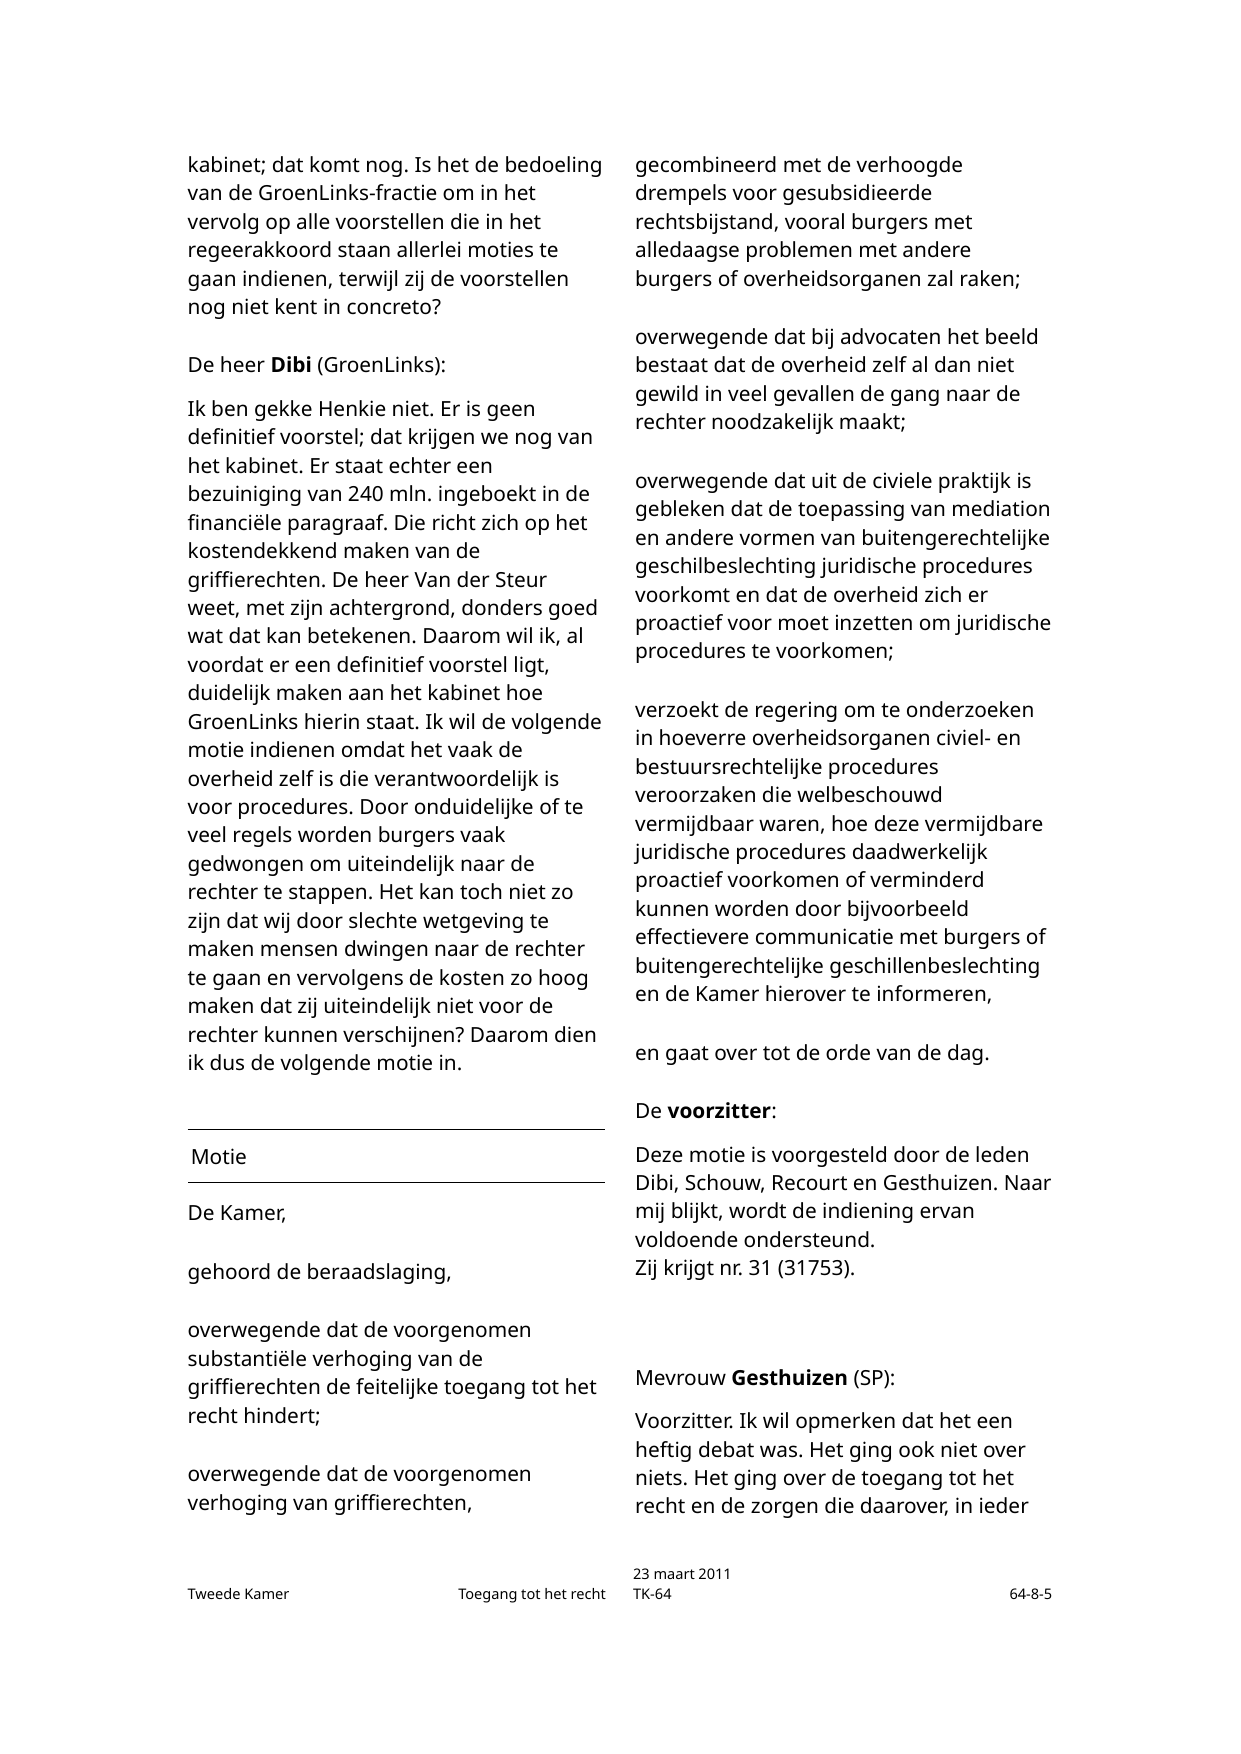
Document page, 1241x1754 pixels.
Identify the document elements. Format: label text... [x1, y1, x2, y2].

text overwegende dat de voorgenomen verhoging van griffierechten, [187, 1459, 605, 1516]
text Voorzitter. Ik wil opmerken dat het een heftig debat was. Het ging ook niet over niets. Het ging over de toegang tot het recht en de zorgen die daarover, in ieder [635, 1406, 1053, 1520]
text Ik ben gekke Henkie niet. Er is geen definitief voorstel; dat krijgen we nog van het kabinet. Er staat echter een bezuiniging van 240 mln. ingeboekt in de financiële paragraaf. Die richt zich op het kostendekkend maken van de griffierechten. De heer Van der Steur weet, met zijn achtergrond, donders goed wat dat kan betekenen. Daarom wil ik, al voordat er een definitief voorstel ligt, duidelijk maken aan het kabinet hoe GroenLinks hierin staat. Ik wil de volgende motie indienen omdat het vaak de overheid zelf is die verantwoordelijk is voor procedures. Door onduidelijke of te veel regels worden burgers vaak gedwongen om uiteindelijk naar de rechter te stappen. Het kan toch niet zo zijn dat wij door slechte wetgeving te maken mensen dwingen naar de rechter te gaan en vervolgens de kosten zo hoog maken dat zij uiteindelijk niet voor de rechter kunnen verschijnen? Daarom dien ik dus de volgende motie in. [187, 394, 605, 1077]
text Deze motie is voorgesteld door de leden Dibi, Schouw, Recourt en Gesthuizen. Naar mij blijkt, wordt de indiening ervan voldoende ondersteund. [635, 1140, 1053, 1253]
text De Kamer, [187, 1198, 605, 1227]
text kabinet; dat komt nog. Is het de bedoeling van de GroenLinks-fractie om in het vervolg op alle voorstellen die in het regeerakkoord staan allerlei moties te gaan indienen, terwijl zij de voorstellen nog niet kent in concreto? [187, 150, 605, 321]
text gehoord de beraadslaging, [187, 1257, 605, 1285]
text Mevrouw Gesthuizen (SP): [635, 1363, 1053, 1391]
text  [635, 1312, 1053, 1340]
subtitle Motie [187, 1130, 605, 1183]
text overwegende dat uit de civiele praktijk is gebleken dat de toepassing van mediation en andere vormen van buitengerechtelijke geschilbeslechting juridische procedures voorkomt en dat de overheid zich er proactief voor moet inzetten om juridische procedures te voorkomen; [635, 466, 1053, 665]
text overwegende dat bij advocaten het beeld bestaat dat de overheid zelf al dan niet gewild in veel gevallen de gang naar de rechter noodzakelijk maakt; [635, 322, 1053, 436]
text Zij krijgt nr. 31 (31753). [635, 1253, 1053, 1282]
text gecombineerd met de verhoogde drempels voor gesubsidieerde rechtsbijstand, vooral burgers met alledaagse problemen met andere burgers of overheidsorganen zal raken; [635, 150, 1053, 292]
text verzoekt de regering om te onderzoeken in hoeverre overheidsorganen civiel- en bestuursrechtelijke procedures veroorzaken die welbeschouwd vermijdbaar waren, hoe deze vermijdbare juridische procedures daadwerkelijk proactief voorkomen of verminderd kunnen worden door bijvoorbeeld effectievere communicatie met burgers of buitengerechtelijke geschillenbeslechting en de Kamer hierover te informeren, [635, 695, 1053, 1008]
text De heer Dibi (GroenLinks): [187, 351, 605, 379]
text en gaat over tot de orde van de dag. [635, 1038, 1053, 1066]
text overwegende dat de voorgenomen substantiële verhoging van de griffierechten de feitelijke toegang tot het recht hindert; [187, 1315, 605, 1429]
text De voorzitter: [635, 1096, 1053, 1125]
